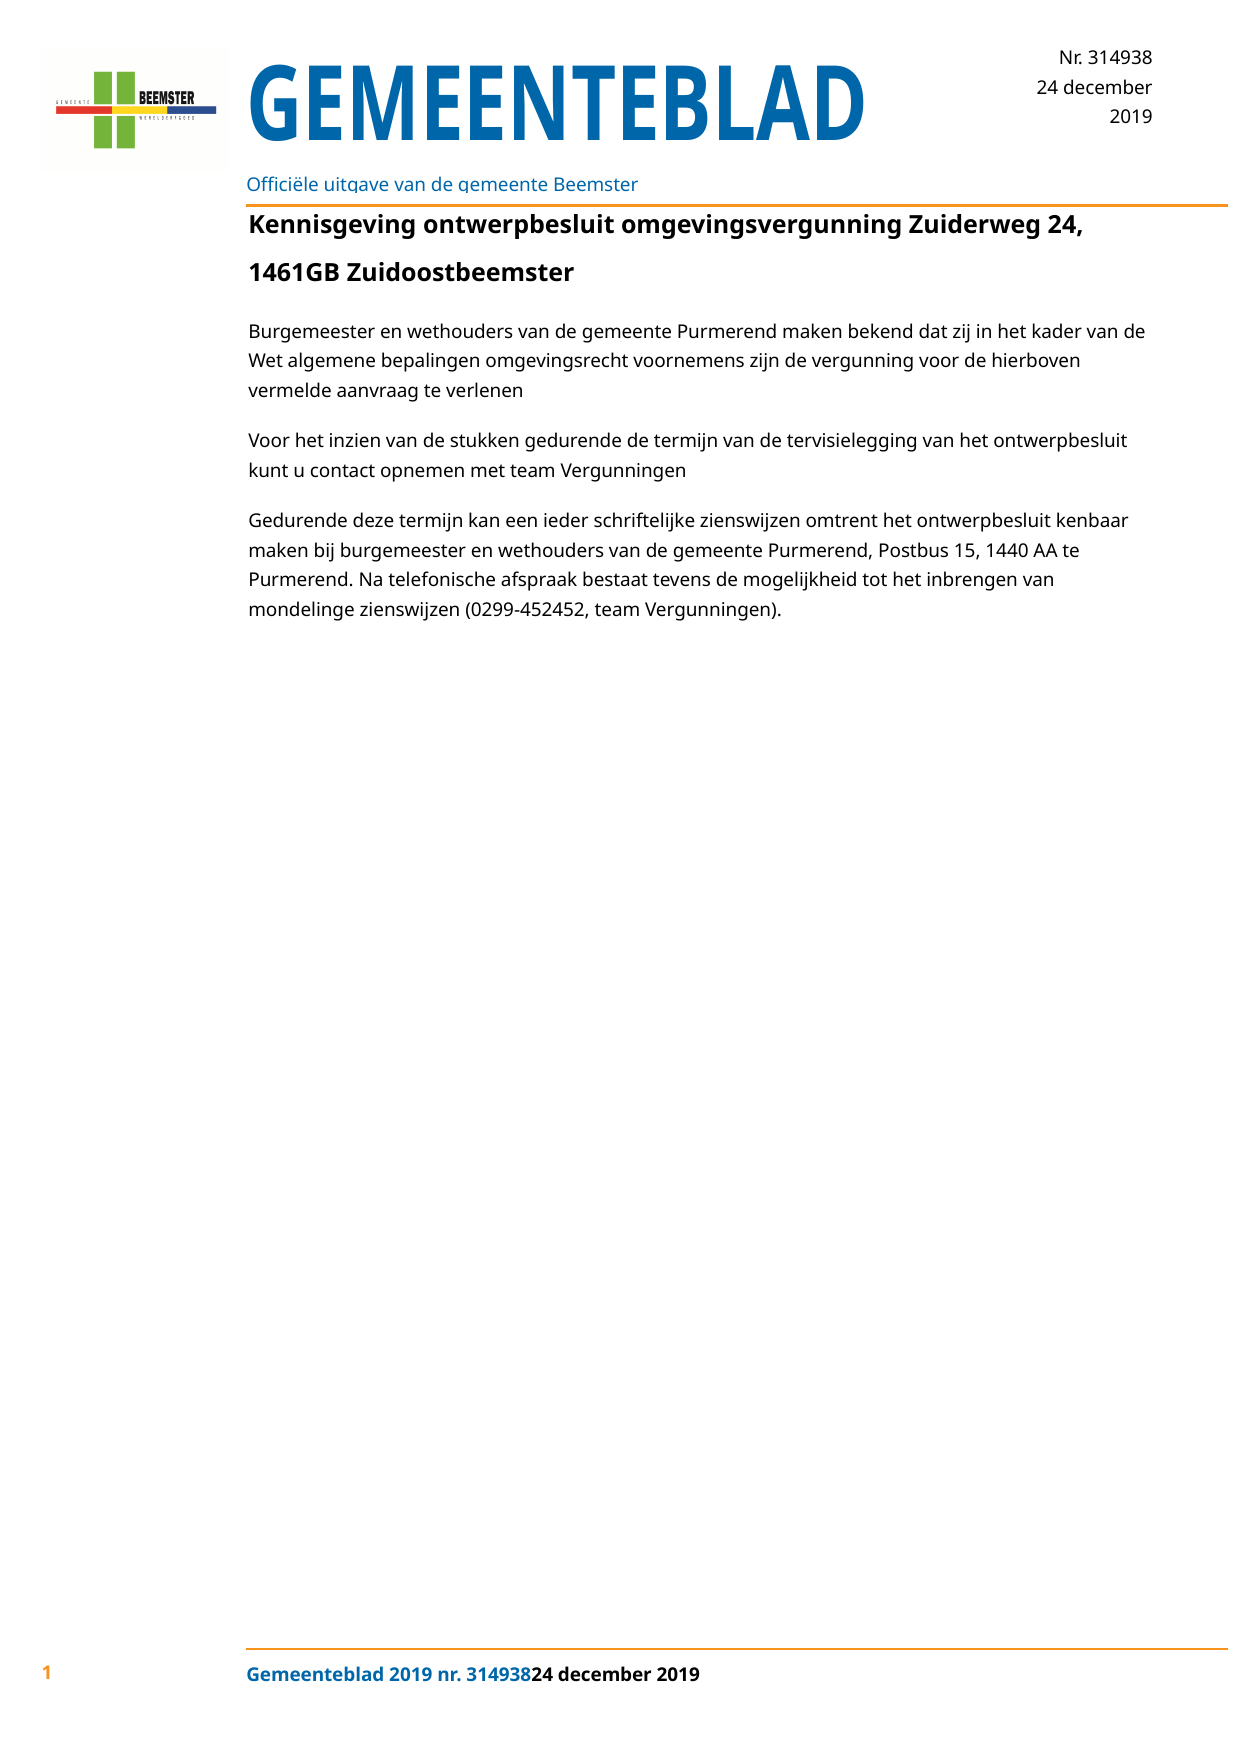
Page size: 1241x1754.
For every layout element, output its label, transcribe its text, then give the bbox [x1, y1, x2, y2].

text Burgemeester en wethouders van de gemeente Purmerend maken bekend dat zij in het kader van de Wet algemene bepalingen omgevingsrecht voornemens zijn de vergunning voor de hierboven vermelde aanvraag te verlenen [248, 318, 1152, 403]
text Voor het inzien van de stukken gedurende de termijn van de tervisielegging van het ontwerpbesluit kunt u contact opnemen met team Vergunningen [248, 427, 1152, 483]
text Kennisgeving ontwerpbesluit omgevingsvergunning Zuiderweg 24, 1461GB Zuidoostbeemster [248, 207, 1152, 288]
picture [41, 47, 231, 172]
text Gedurende deze termijn kan een ieder schriftelijke zienswijzen omtrent het ontwerpbesluit kenbaar maken bij burgemeester en wethouders van de gemeente Purmerend, Postbus 15, 1440 AA te Purmerend. Na telefonische afspraak bestaat tevens de mogelijkheid tot het inbrengen van mondelinge zienswijzen (0299-452452, team Vergunningen). [248, 507, 1152, 622]
